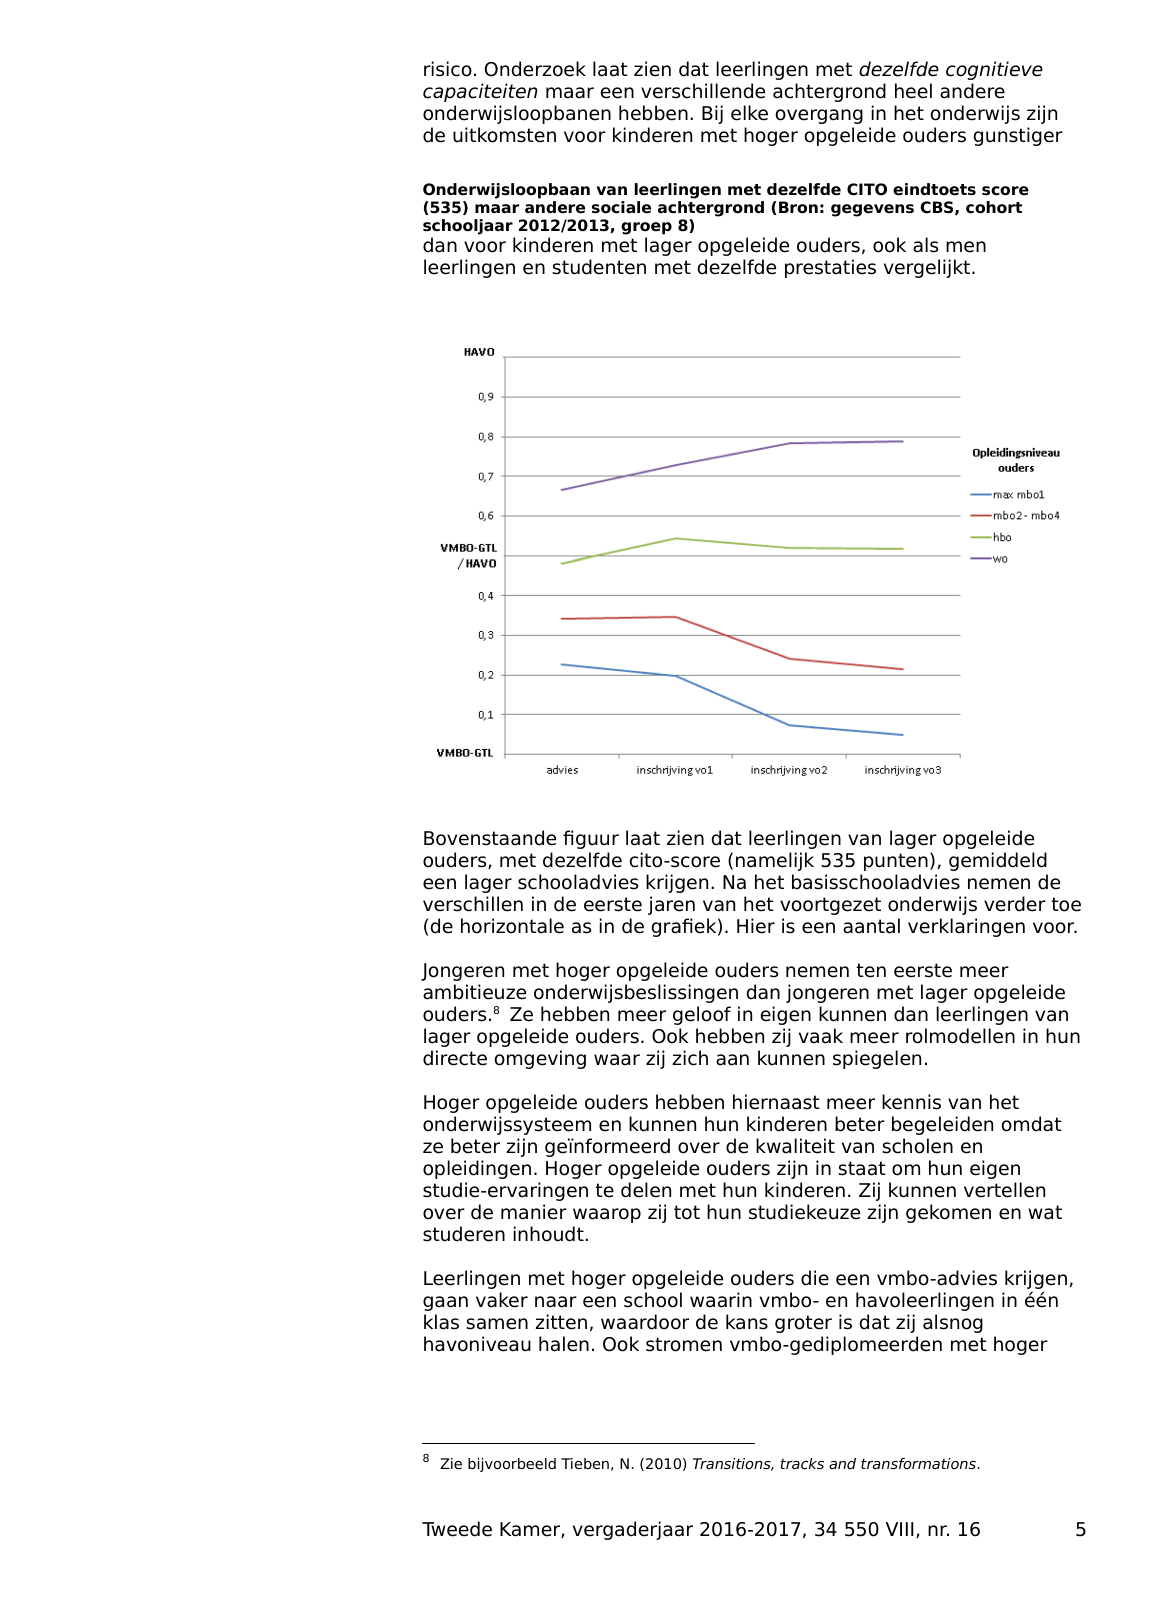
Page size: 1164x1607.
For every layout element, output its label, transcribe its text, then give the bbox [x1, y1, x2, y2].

text Onderwijsloopbaan van leerlingen met dezelfde CITO eindtoets score (535) maar andere sociale achtergrond (Bron: gegevens CBS, cohort schooljaar 2012/2013, groep 8) [422, 181, 1072, 235]
text Hoger opgeleide ouders hebben hiernaast meer kennis van het onderwijssysteem en kunnen hun kinderen beter begeleiden omdat ze beter zijn geïnformeerd over de kwaliteit van scholen en opleidingen. Hoger opgeleide ouders zijn in staat om hun eigen studie-ervaringen te delen met hun kinderen. Zij kunnen vertellen over de manier waarop zij tot hun studiekeuze zijn gekomen en wat studeren inhoudt. [422, 1092, 1087, 1246]
text Jongeren met hoger opgeleide ouders nemen ten eerste meer ambitieuze onderwijsbeslissingen dan jongeren met lager opgeleide ouders. Ze hebben meer geloof in eigen kunnen dan leerlingen van lager opgeleide ouders. Ook hebben zij vaak meer rolmodellen in hun directe omgeving waar zij zich aan kunnen spiegelen. [422, 960, 1087, 1070]
picture [422, 335, 1072, 784]
text Bovenstaande figuur laat zien dat leerlingen van lager opgeleide ouders, met dezelfde cito-score (namelijk 535 punten), gemiddeld een lager schooladvies krijgen. Na het basisschooladvies nemen de verschillen in de eerste jaren van het voortgezet onderwijs verder toe (de horizontale as in de grafiek). Hier is een aantal verklaringen voor. [422, 828, 1087, 938]
text Leerlingen met hoger opgeleide ouders die een vmbo-advies krijgen, gaan vaker naar een school waarin vmbo- en havoleerlingen in één klas samen zitten, waardoor de kans groter is dat zij alsnog havoniveau halen. Ook stromen vmbo-gediplomeerden met hoger [422, 1268, 1087, 1356]
text risico. Onderzoek laat zien dat leerlingen met dezelfde cognitieve capaciteiten maar een verschillende achtergrond heel andere onderwijsloopbanen hebben. Bij elke overgang in het onderwijs zijn de uitkomsten voor kinderen met hoger opgeleide ouders gunstiger dan voor kinderen met lager opgeleide ouders, ook als men leerlingen en studenten met dezelfde prestaties vergelijkt. [422, 59, 1087, 279]
text Zie bijvoorbeeld Tieben, N. (2010) Transitions, tracks and transformations. [422, 1452, 1087, 1474]
